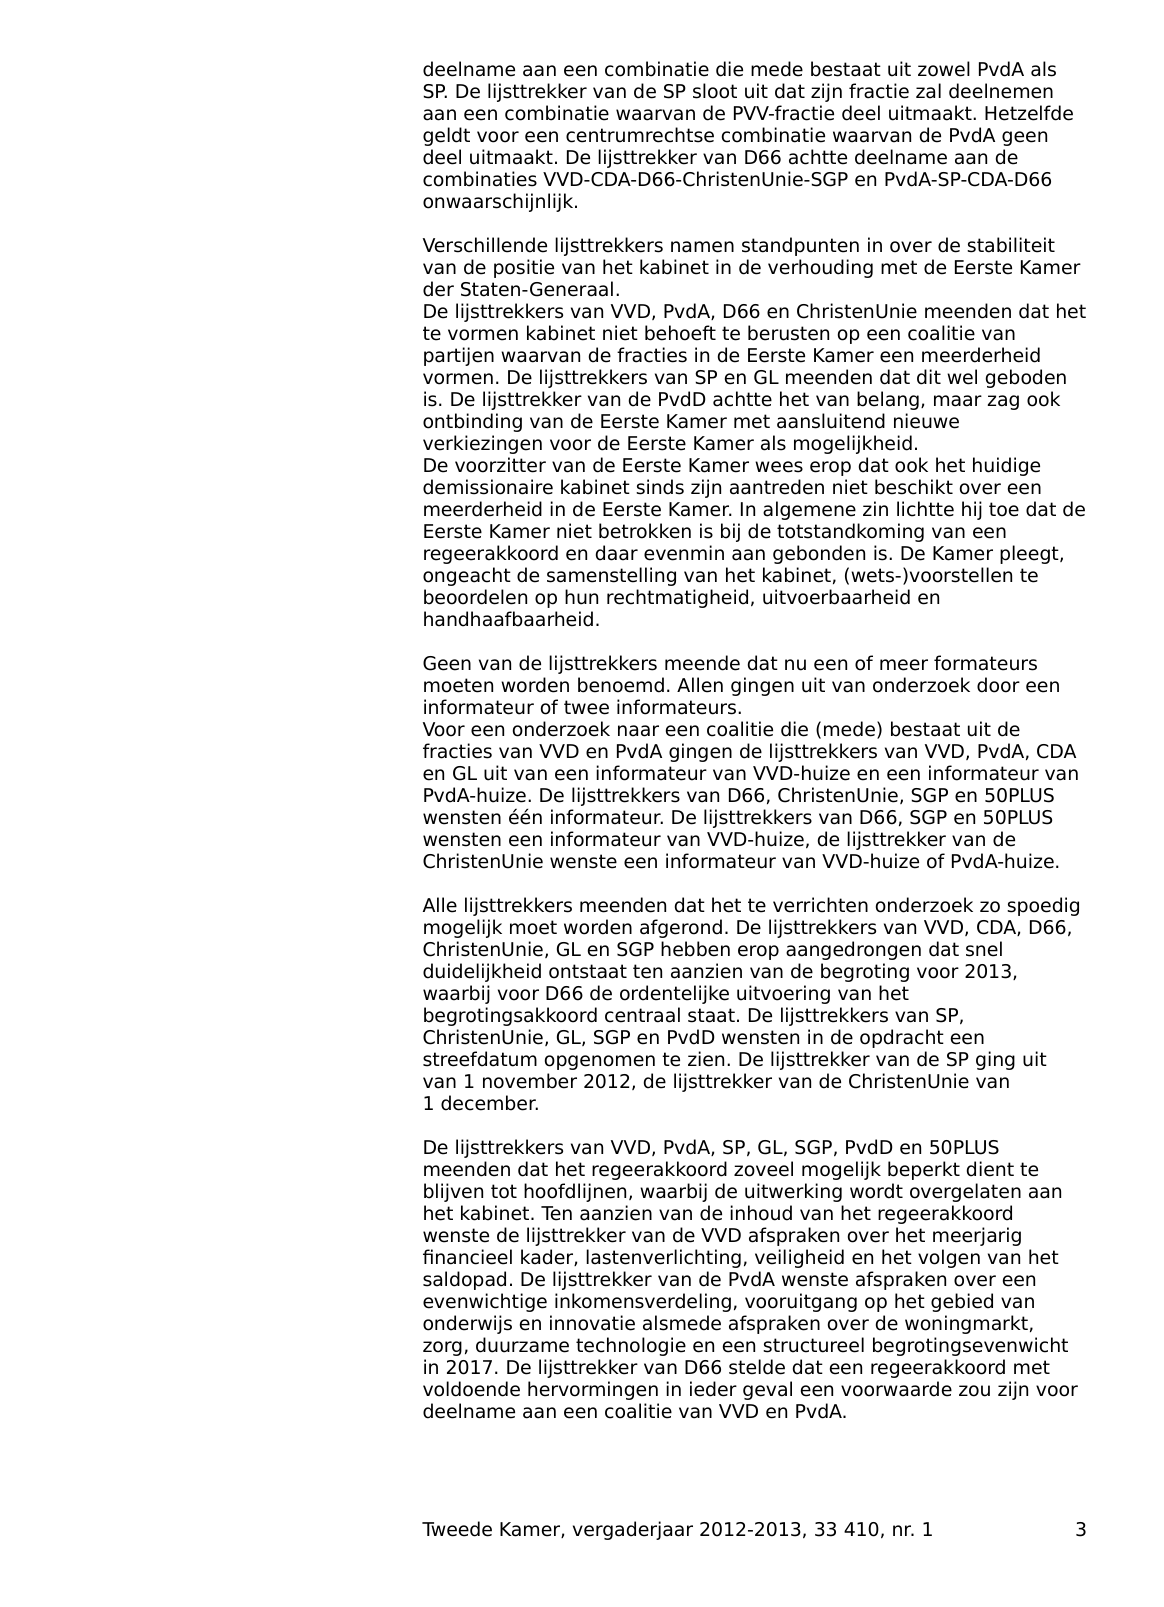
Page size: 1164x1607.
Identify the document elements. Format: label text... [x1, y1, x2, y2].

text Geen van de lijsttrekkers meende dat nu een of meer formateurs moeten worden benoemd. Allen gingen uit van onderzoek door een informateur of twee informateurs. [422, 653, 1087, 719]
text Verschillende lijsttrekkers namen standpunten in over de stabiliteit van de positie van het kabinet in de verhouding met de Eerste Kamer der Staten-Generaal. [422, 235, 1087, 301]
text De lijsttrekkers van VVD, PvdA, SP, GL, SGP, PvdD en 50PLUS meenden dat het regeerakkoord zoveel mogelijk beperkt dient te blijven tot hoofdlijnen, waarbij de uitwerking wordt overgelaten aan het kabinet. Ten aanzien van de inhoud van het regeerakkoord wenste de lijsttrekker van de VVD afspraken over het meerjarig financieel kader, lastenverlichting, veiligheid en het volgen van het saldopad. De lijsttrekker van de PvdA wenste afspraken over een evenwichtige inkomensverdeling, vooruitgang op het gebied van onderwijs en innovatie alsmede afspraken over de woningmarkt, zorg, duurzame technologie en een structureel begrotingsevenwicht in 2017. De lijsttrekker van D66 stelde dat een regeerakkoord met voldoende hervormingen in ieder geval een voorwaarde zou zijn voor deelname aan een coalitie van VVD en PvdA. [422, 1137, 1087, 1423]
text Alle lijsttrekkers meenden dat het te verrichten onderzoek zo spoedig mogelijk moet worden afgerond. De lijsttrekkers van VVD, CDA, D66, ChristenUnie, GL en SGP hebben erop aangedrongen dat snel duidelijkheid ontstaat ten aanzien van de begroting voor 2013, waarbij voor D66 de ordentelijke uitvoering van het begrotingsakkoord centraal staat. De lijsttrekkers van SP, ChristenUnie, GL, SGP en PvdD wensten in de opdracht een streefdatum opgenomen te zien. De lijsttrekker van de SP ging uit van 1 november 2012, de lijsttrekker van de ChristenUnie van 1 december. [422, 895, 1087, 1115]
text deelname aan een combinatie die mede bestaat uit zowel PvdA als SP. De lijsttrekker van de SP sloot uit dat zijn fractie zal deelnemen aan een combinatie waarvan de PVV-fractie deel uitmaakt. Hetzelfde geldt voor een centrumrechtse combinatie waarvan de PvdA geen deel uitmaakt. De lijsttrekker van D66 achtte deelname aan de combinaties VVD-CDA-D66-ChristenUnie-SGP en PvdA-SP-CDA-D66 onwaarschijnlijk. [422, 59, 1087, 213]
text De lijsttrekkers van VVD, PvdA, D66 en ChristenUnie meenden dat het te vormen kabinet niet behoeft te berusten op een coalitie van partijen waarvan de fracties in de Eerste Kamer een meerderheid vormen. De lijsttrekkers van SP en GL meenden dat dit wel geboden is. De lijsttrekker van de PvdD achtte het van belang, maar zag ook ontbinding van de Eerste Kamer met aansluitend nieuwe verkiezingen voor de Eerste Kamer als mogelijkheid. [422, 301, 1087, 455]
text De voorzitter van de Eerste Kamer wees erop dat ook het huidige demissionaire kabinet sinds zijn aantreden niet beschikt over een meerderheid in de Eerste Kamer. In algemene zin lichtte hij toe dat de Eerste Kamer niet betrokken is bij de totstandkoming van een regeerakkoord en daar evenmin aan gebonden is. De Kamer pleegt, ongeacht de samenstelling van het kabinet, (wets-)voorstellen te beoordelen op hun rechtmatigheid, uitvoerbaarheid en handhaafbaarheid. [422, 455, 1087, 631]
text Voor een onderzoek naar een coalitie die (mede) bestaat uit de fracties van VVD en PvdA gingen de lijsttrekkers van VVD, PvdA, CDA en GL uit van een informateur van VVD-huize en een informateur van PvdA-huize. De lijsttrekkers van D66, ChristenUnie, SGP en 50PLUS wensten één informateur. De lijsttrekkers van D66, SGP en 50PLUS wensten een informateur van VVD-huize, de lijsttrekker van de ChristenUnie wenste een informateur van VVD-huize of PvdA-huize. [422, 719, 1087, 873]
